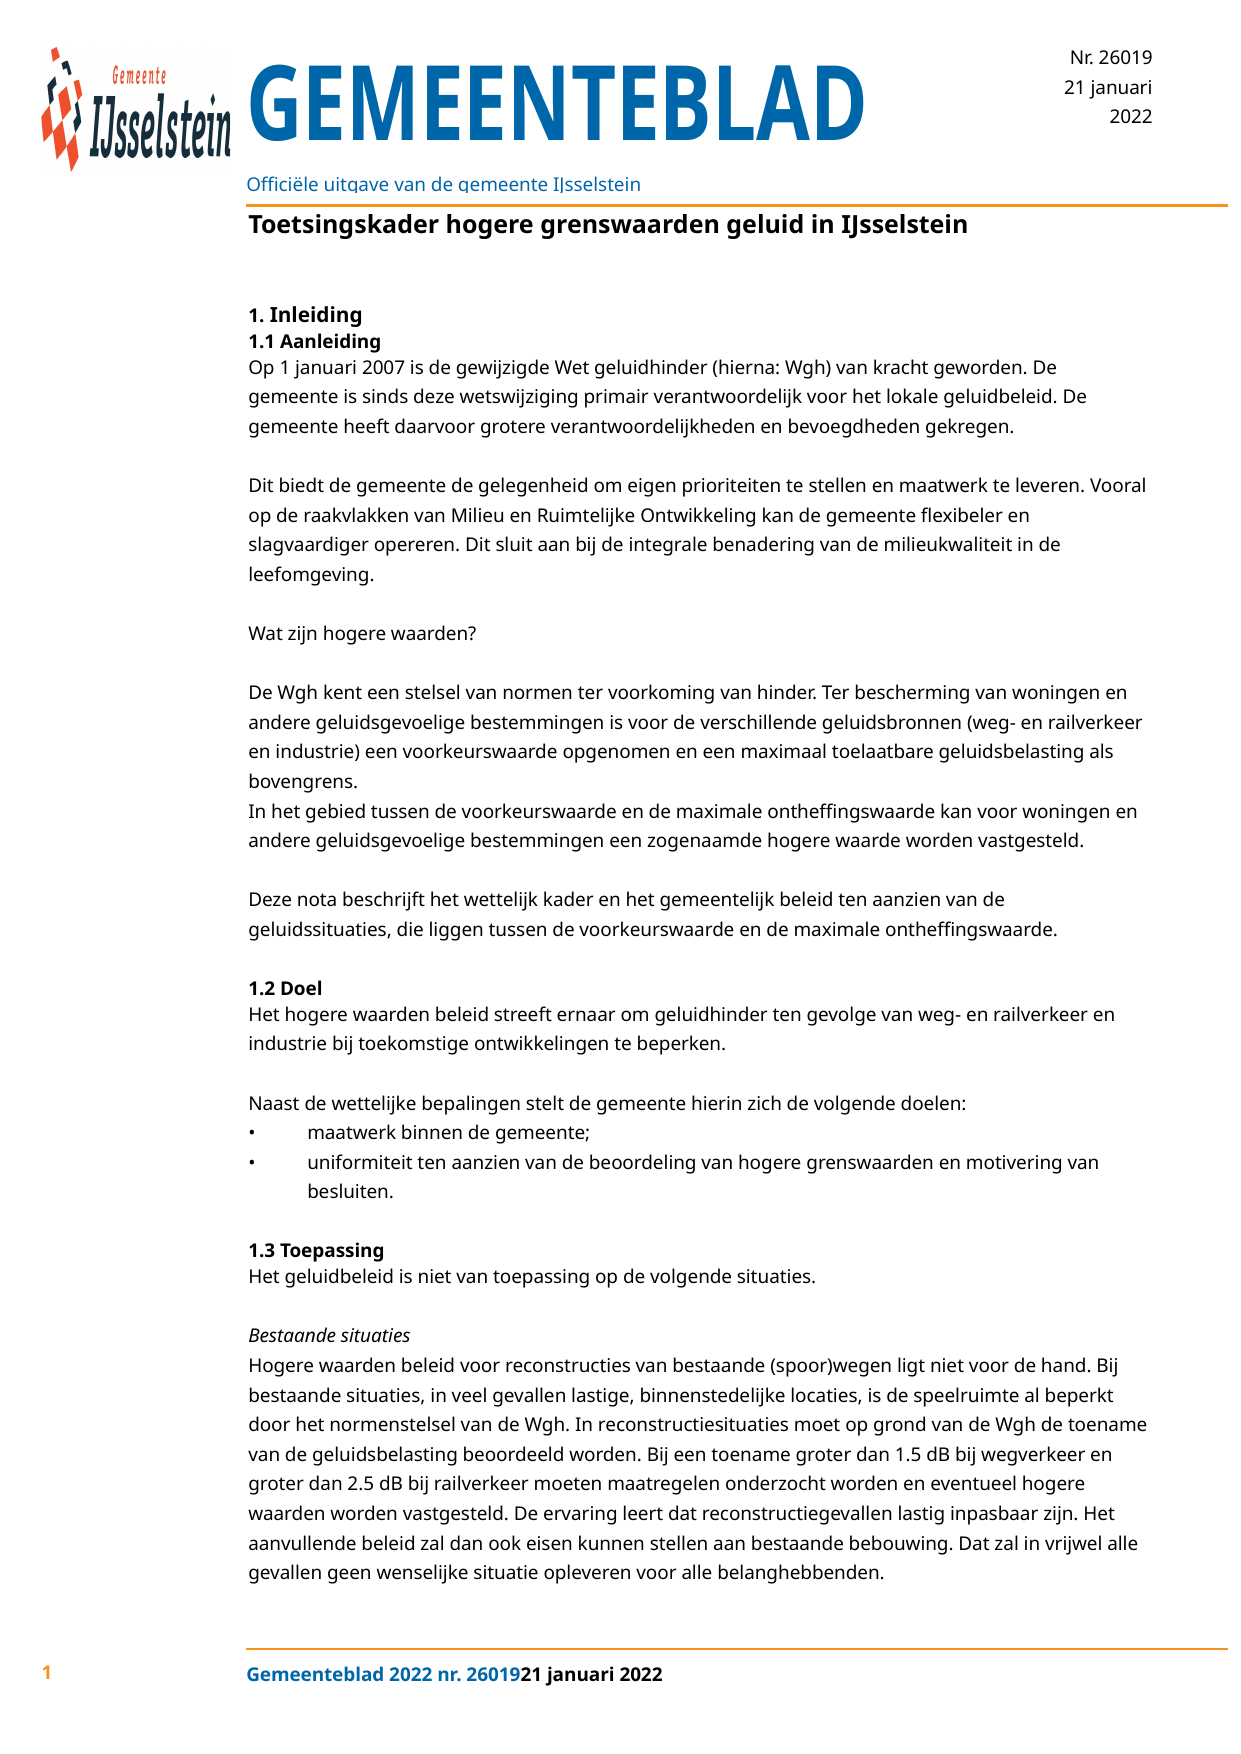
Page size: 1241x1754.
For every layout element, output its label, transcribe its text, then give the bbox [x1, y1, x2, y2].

list maatwerk binnen de gemeente; [248, 1119, 1152, 1145]
text Wat zijn hogere waarden? [248, 620, 1152, 646]
text 1. Inleiding [248, 300, 1152, 328]
text Op 1 januari 2007 is de gewijzigde Wet geluidhinder (hierna: Wgh) van kracht geworden. De gemeente is sinds deze wetswijziging primair verantwoordelijk voor het lokale geluidbeleid. De gemeente heeft daarvoor grotere verantwoordelijkheden en bevoegdheden gekregen. [248, 354, 1152, 439]
text Het hogere waarden beleid streeft ernaar om geluidhinder ten gevolge van weg- en railverkeer en industrie bij toekomstige ontwikkelingen te beperken. [248, 1001, 1152, 1056]
text Toetsingskader hogere grenswaarden geluid in IJsselstein [248, 207, 1152, 241]
text Bestaande situaties [248, 1323, 1152, 1348]
text Deze nota beschrijft het wettelijk kader en het gemeentelijk beleid ten aanzien van de geluidssituaties, die liggen tussen de voorkeurswaarde en de maximale ontheffingswaarde. [248, 887, 1152, 942]
text De Wgh kent een stelsel van normen ter voorkoming van hinder. Ter bescherming van woningen en andere geluidsgevoelige bestemmingen is voor de verschillende geluidsbronnen (weg- en railverkeer en industrie) een voorkeurswaarde opgenomen en een maximaal toelaatbare geluidsbelasting als bovengrens. [248, 679, 1152, 794]
text Hogere waarden beleid voor reconstructies van bestaande (spoor)wegen ligt niet voor de hand. Bij bestaande situaties, in veel gevallen lastige, binnenstedelijke locaties, is de speelruimte al beperkt door het normenstelsel van de Wgh. In reconstructiesituaties moet op grond van de Wgh de toename van de geluidsbelasting beoordeeld worden. Bij een toename groter dan 1.5 dB bij wegverkeer en groter dan 2.5 dB bij railverkeer moeten maatregelen onderzocht worden en eventueel hogere waarden worden vastgesteld. De ervaring leert dat reconstructiegevallen lastig inpasbaar zijn. Het aanvullende beleid zal dan ook eisen kunnen stellen aan bestaande bebouwing. Dat zal in vrijwel alle gevallen geen wenselijke situatie opleveren voor alle belanghebbenden. [248, 1352, 1152, 1585]
list uniformiteit ten aanzien van de beoordeling van hogere grenswaarden en motivering van besluiten. [248, 1149, 1152, 1204]
text Dit biedt de gemeente de gelegenheid om eigen prioriteiten te stellen en maatwerk te leveren. Vooral op de raakvlakken van Milieu en Ruimtelijke Ontwikkeling kan de gemeente flexibeler en slagvaardiger opereren. Dit sluit aan bij de integrale benadering van de milieukwaliteit in de leefomgeving. [248, 472, 1152, 587]
text 1.3 Toepassing [248, 1238, 1152, 1263]
text 1.2 Doel [248, 975, 1152, 1001]
text In het gebied tussen de voorkeurswaarde en de maximale ontheffingswaarde kan voor woningen en andere geluidsgevoelige bestemmingen een zogenaamde hogere waarde worden vastgesteld. [248, 798, 1152, 853]
text Het geluidbeleid is niet van toepassing op de volgende situaties. [248, 1263, 1152, 1289]
text Naast de wettelijke bepalingen stelt de gemeente hierin zich de volgende doelen: [248, 1090, 1152, 1116]
picture [41, 47, 231, 172]
text 1.1 Aanleiding [248, 328, 1152, 354]
